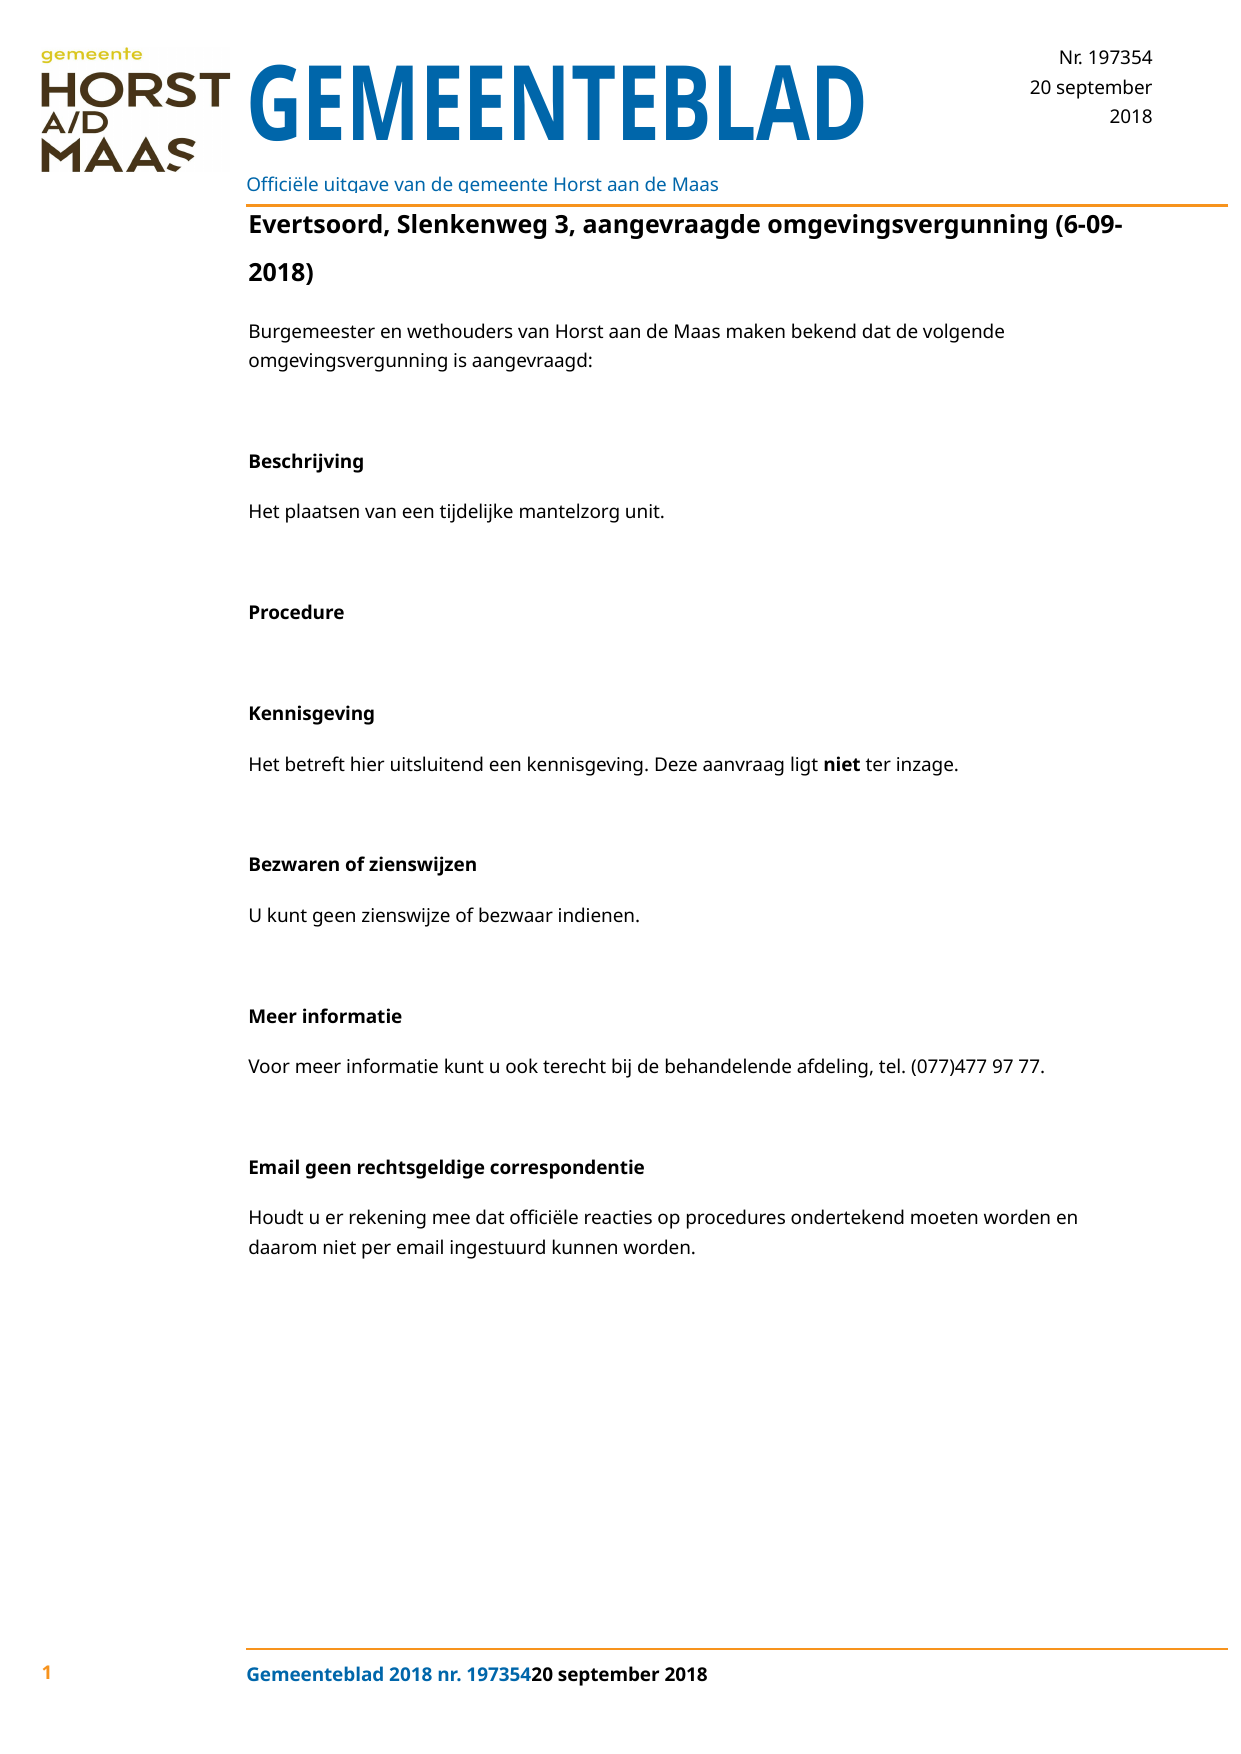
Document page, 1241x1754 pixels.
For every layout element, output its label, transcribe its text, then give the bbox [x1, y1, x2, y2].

text Procedure [248, 599, 1152, 625]
text Email geen rechtsgeldige correspondentie [248, 1154, 1152, 1180]
text Burgemeester en wethouders van Horst aan de Maas maken bekend dat de volgende omgevingsvergunning is aangevraagd: [248, 318, 1152, 373]
text Voor meer informatie kunt u ook terecht bij de behandelende afdeling, tel. (077)477 97 77. [248, 1053, 1152, 1079]
text Bezwaren of zienswijzen [248, 852, 1152, 877]
text Kennisgeving [248, 700, 1152, 726]
text Evertsoord, Slenkenweg 3, aangevraagde omgevingsvergunning (6-09-2018) [248, 207, 1152, 288]
text Houdt u er rekening mee dat officiële reacties op procedures ondertekend moeten worden en daarom niet per email ingestuurd kunnen worden. [248, 1204, 1152, 1260]
text U kunt geen zienswijze of bezwaar indienen. [248, 902, 1152, 928]
text Beschrijving [248, 448, 1152, 474]
text Het plaatsen van een tijdelijke mantelzorg unit. [248, 499, 1152, 524]
picture [41, 47, 231, 172]
text Het betreft hier uitsluitend een kennisgeving. Deze aanvraag ligt niet ter inzage. [248, 751, 1152, 777]
text Meer informatie [248, 1003, 1152, 1029]
